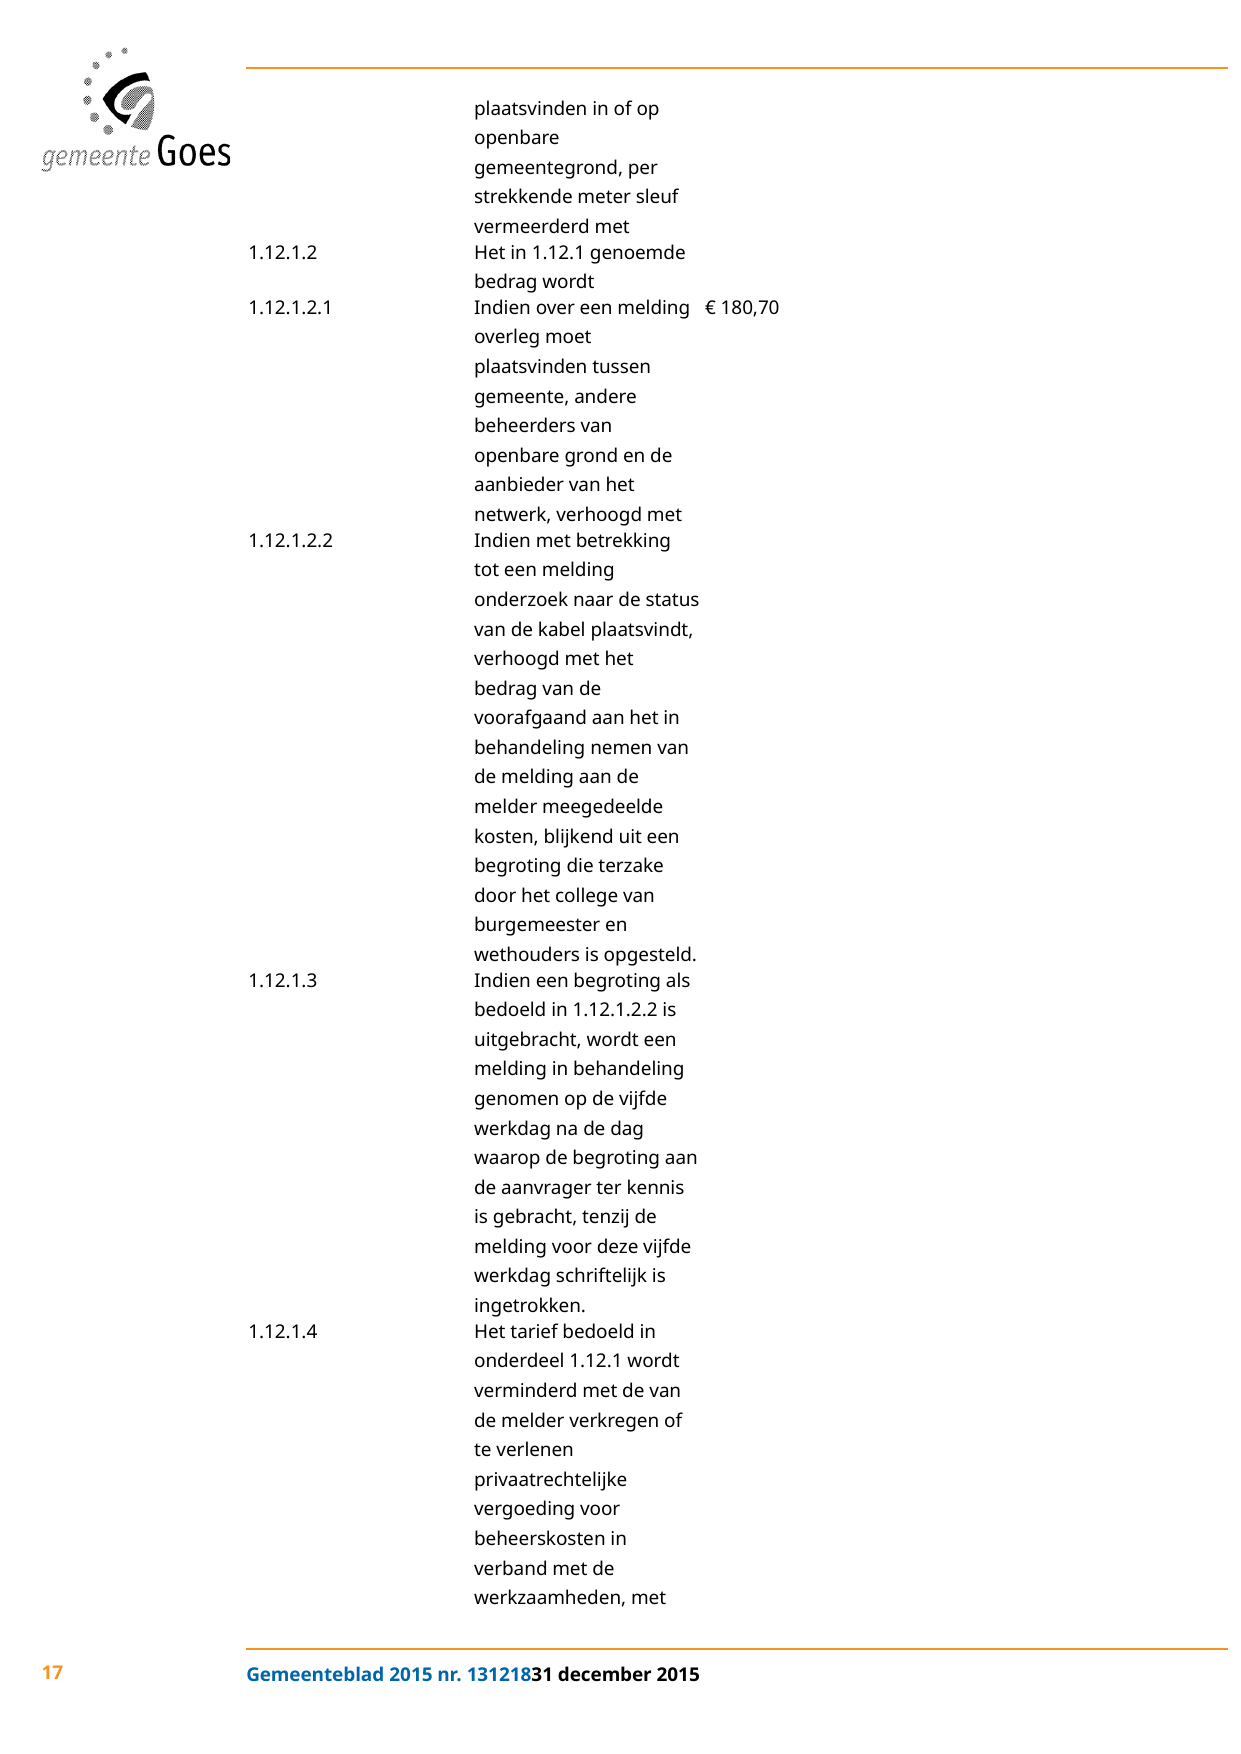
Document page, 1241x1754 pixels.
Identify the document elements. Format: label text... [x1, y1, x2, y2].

table_cell 1.12.1.2 [248, 239, 474, 294]
table_cell [248, 95, 474, 239]
table_cell [700, 967, 926, 1318]
table_cell [926, 1318, 1152, 1610]
table_cell [926, 294, 1152, 527]
table_cell plaatsvinden in of op openbare gemeentegrond, per strekkende meter sleuf vermeerderd met [474, 95, 700, 239]
table_cell [700, 95, 926, 239]
table_cell Indien een begroting als bedoeld in 1.12.1.2.2 is uitgebracht, wordt een melding in behandeling genomen op de vijfde werkdag na de dag waarop de begroting aan de aanvrager ter kennis is gebracht, tenzij de melding voor deze vijfde werkdag schriftelijk is ingetrokken. [474, 967, 700, 1318]
table_cell Indien over een melding overleg moet plaatsvinden tussen gemeente, andere beheerders van openbare grond en de aanbieder van het netwerk, verhoogd met [474, 294, 700, 527]
table_cell Indien met betrekking tot een melding onderzoek naar de status van de kabel plaatsvindt, verhoogd met het bedrag van de voorafgaand aan het in behandeling nemen van de melding aan de melder meegedeelde kosten, blijkend uit een begroting die terzake door het college van burgemeester en wethouders is opgesteld. [474, 527, 700, 967]
table_cell 1.12.1.4 [248, 1318, 474, 1610]
table_cell Het in 1.12.1 genoemde bedrag wordt [474, 239, 700, 294]
table_cell [700, 527, 926, 967]
table_cell [926, 95, 1152, 239]
table_cell € 180,70 [700, 294, 926, 527]
table_cell [926, 967, 1152, 1318]
table_cell [926, 527, 1152, 967]
table_cell 1.12.1.3 [248, 967, 474, 1318]
table_cell [700, 1318, 926, 1610]
table_cell [926, 239, 1152, 294]
table_cell [700, 239, 926, 294]
table_cell Het tarief bedoeld in onderdeel 1.12.1 wordt verminderd met de van de melder verkregen of te verlenen privaatrechtelijke vergoeding voor beheerskosten in verband met de werkzaamheden, met [474, 1318, 700, 1610]
table_cell 1.12.1.2.2 [248, 527, 474, 967]
picture [41, 47, 231, 172]
table_cell 1.12.1.2.1 [248, 294, 474, 527]
